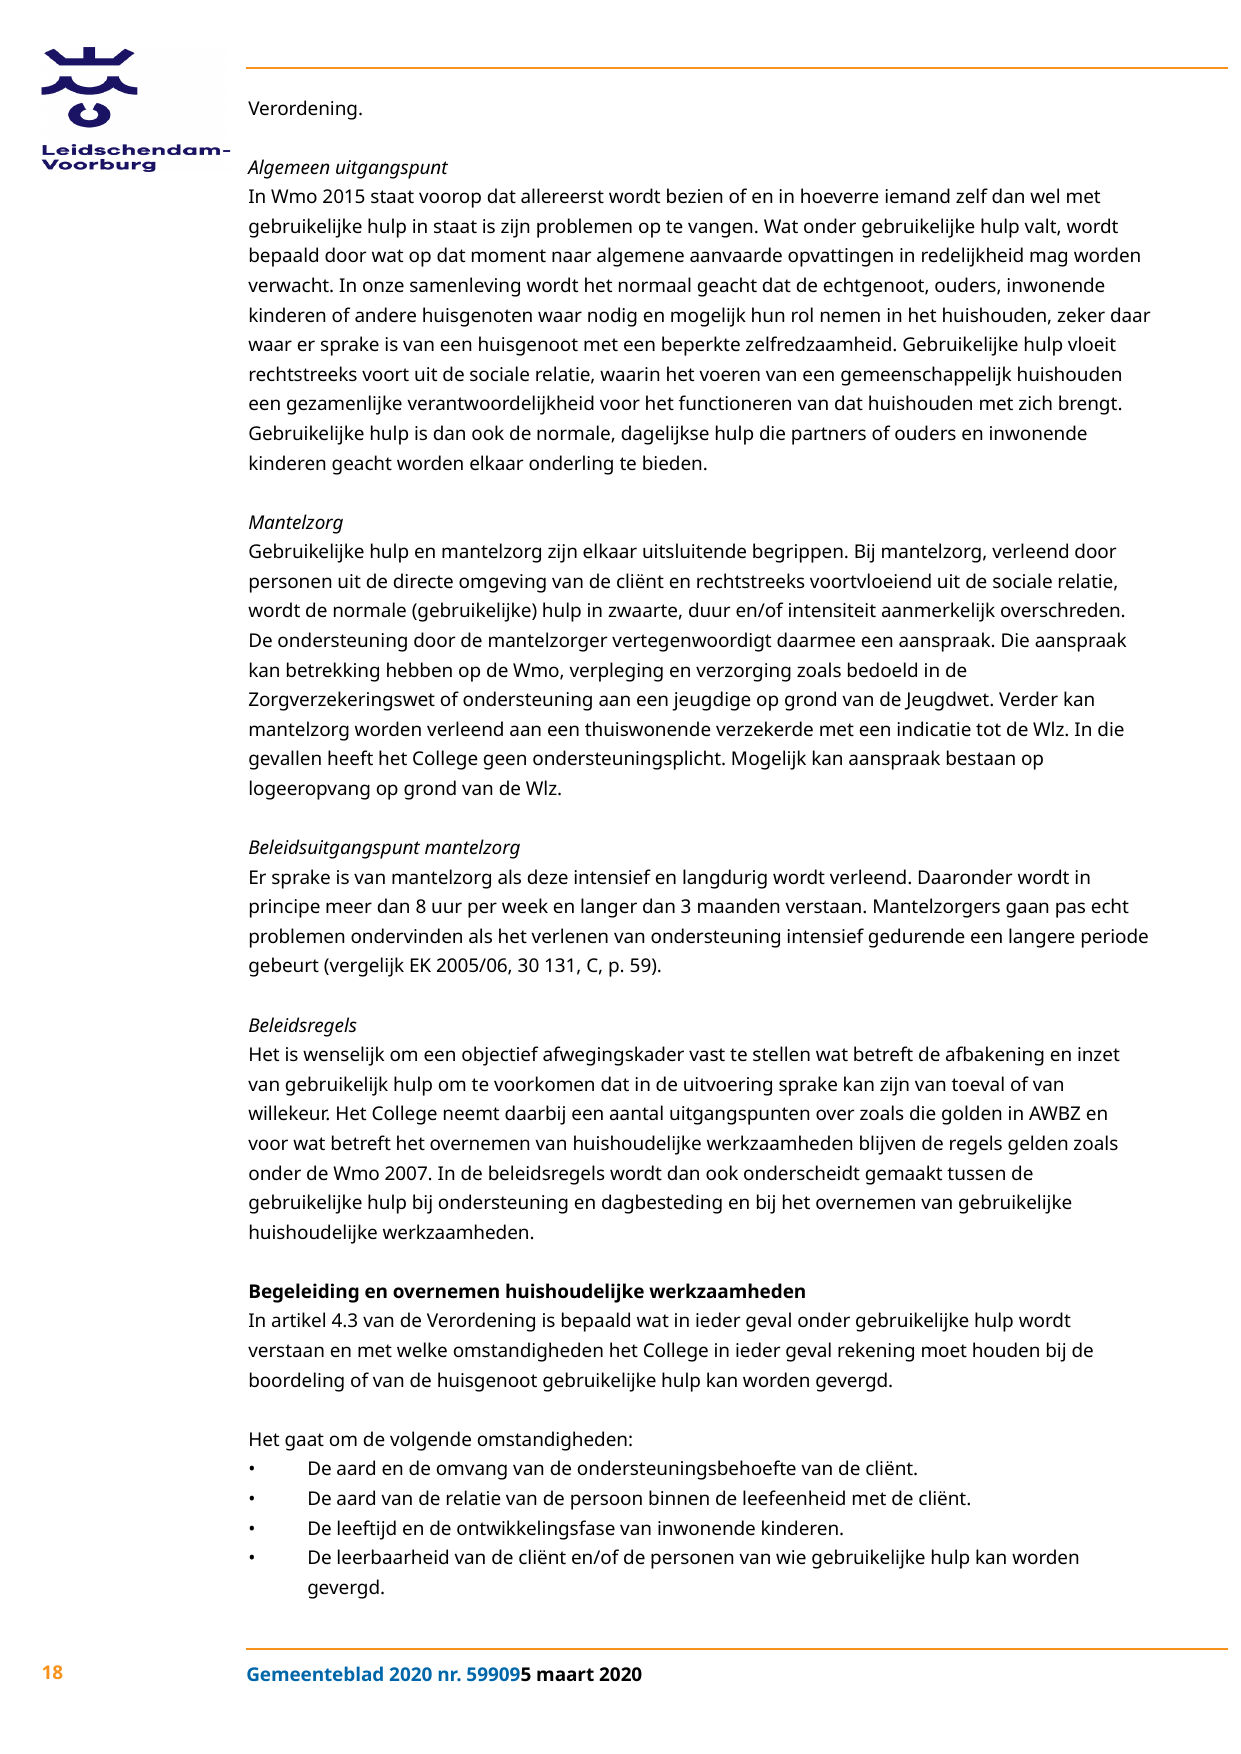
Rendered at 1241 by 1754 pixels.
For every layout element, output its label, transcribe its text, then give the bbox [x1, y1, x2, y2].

text Beleidsuitgangspunt mantelzorg [248, 834, 1152, 860]
text Algemeen uitgangspunt [248, 154, 1152, 180]
list De aard en de omvang van de ondersteuningsbehoefte van de cliënt. [248, 1456, 1152, 1481]
text In artikel 4.3 van de Verordening is bepaald wat in ieder geval onder gebruikelijke hulp wordt verstaan en met welke omstandigheden het College in ieder geval rekening moet houden bij de boordeling of van de huisgenoot gebruikelijke hulp kan worden gevergd. [248, 1308, 1152, 1393]
list De aard van de relatie van de persoon binnen de leefeenheid met de cliënt. [248, 1485, 1152, 1511]
text Begeleiding en overnemen huishoudelijke werkzaamheden [248, 1278, 1152, 1304]
text Beleidsregels [248, 1012, 1152, 1038]
list De leerbaarheid van de cliënt en/of de personen van wie gebruikelijke hulp kan worden gevergd. [248, 1544, 1152, 1600]
text Het is wenselijk om een objectief afwegingskader vast te stellen wat betreft de afbakening en inzet van gebruikelijk hulp om te voorkomen dat in de uitvoering sprake kan zijn van toeval of van willekeur. Het College neemt daarbij een aantal uitgangspunten over zoals die golden in AWBZ en voor wat betreft het overnemen van huishoudelijke werkzaamheden blijven de regels gelden zoals onder de Wmo 2007. In de beleidsregels wordt dan ook onderscheidt gemaakt tussen de gebruikelijke hulp bij ondersteuning en dagbesteding en bij het overnemen van gebruikelijke huishoudelijke werkzaamheden. [248, 1041, 1152, 1245]
text Gebruikelijke hulp en mantelzorg zijn elkaar uitsluitende begrippen. Bij mantelzorg, verleend door personen uit de directe omgeving van de cliënt en rechtstreeks voortvloeiend uit de sociale relatie, wordt de normale (gebruikelijke) hulp in zwaarte, duur en/of intensiteit aanmerkelijk overschreden. De ondersteuning door de mantelzorger vertegenwoordigt daarmee een aanspraak. Die aanspraak kan betrekking hebben op de Wmo, verpleging en verzorging zoals bedoeld in de Zorgverzekeringswet of ondersteuning aan een jeugdige op grond van de Jeugdwet. Verder kan mantelzorg worden verleend aan een thuiswonende verzekerde met een indicatie tot de Wlz. In die gevallen heeft het College geen ondersteuningsplicht. Mogelijk kan aanspraak bestaan op logeeropvang op grond van de Wlz. [248, 538, 1152, 801]
picture [41, 47, 231, 172]
text Er sprake is van mantelzorg als deze intensief en langdurig wordt verleend. Daaronder wordt in principe meer dan 8 uur per week en langer dan 3 maanden verstaan. Mantelzorgers gaan pas echt problemen ondervinden als het verlenen van ondersteuning intensief gedurende een langere periode gebeurt (vergelijk EK 2005/06, 30 131, C, p. 59). [248, 864, 1152, 978]
text Verordening. [248, 95, 1152, 121]
text In Wmo 2015 staat voorop dat allereerst wordt bezien of en in hoeverre iemand zelf dan wel met gebruikelijke hulp in staat is zijn problemen op te vangen. Wat onder gebruikelijke hulp valt, wordt bepaald door wat op dat moment naar algemene aanvaarde opvattingen in redelijkheid mag worden verwacht. In onze samenleving wordt het normaal geacht dat de echtgenoot, ouders, inwonende kinderen of andere huisgenoten waar nodig en mogelijk hun rol nemen in het huishouden, zeker daar waar er sprake is van een huisgenoot met een beperkte zelfredzaamheid. Gebruikelijke hulp vloeit rechtstreeks voort uit de sociale relatie, waarin het voeren van een gemeenschappelijk huishouden een gezamenlijke verantwoordelijkheid voor het functioneren van dat huishouden met zich brengt. Gebruikelijke hulp is dan ook de normale, dagelijkse hulp die partners of ouders en inwonende kinderen geacht worden elkaar onderling te bieden. [248, 183, 1152, 476]
list De leeftijd en de ontwikkelingsfase van inwonende kinderen. [248, 1515, 1152, 1541]
text Mantelzorg [248, 509, 1152, 535]
text Het gaat om de volgende omstandigheden: [248, 1426, 1152, 1452]
